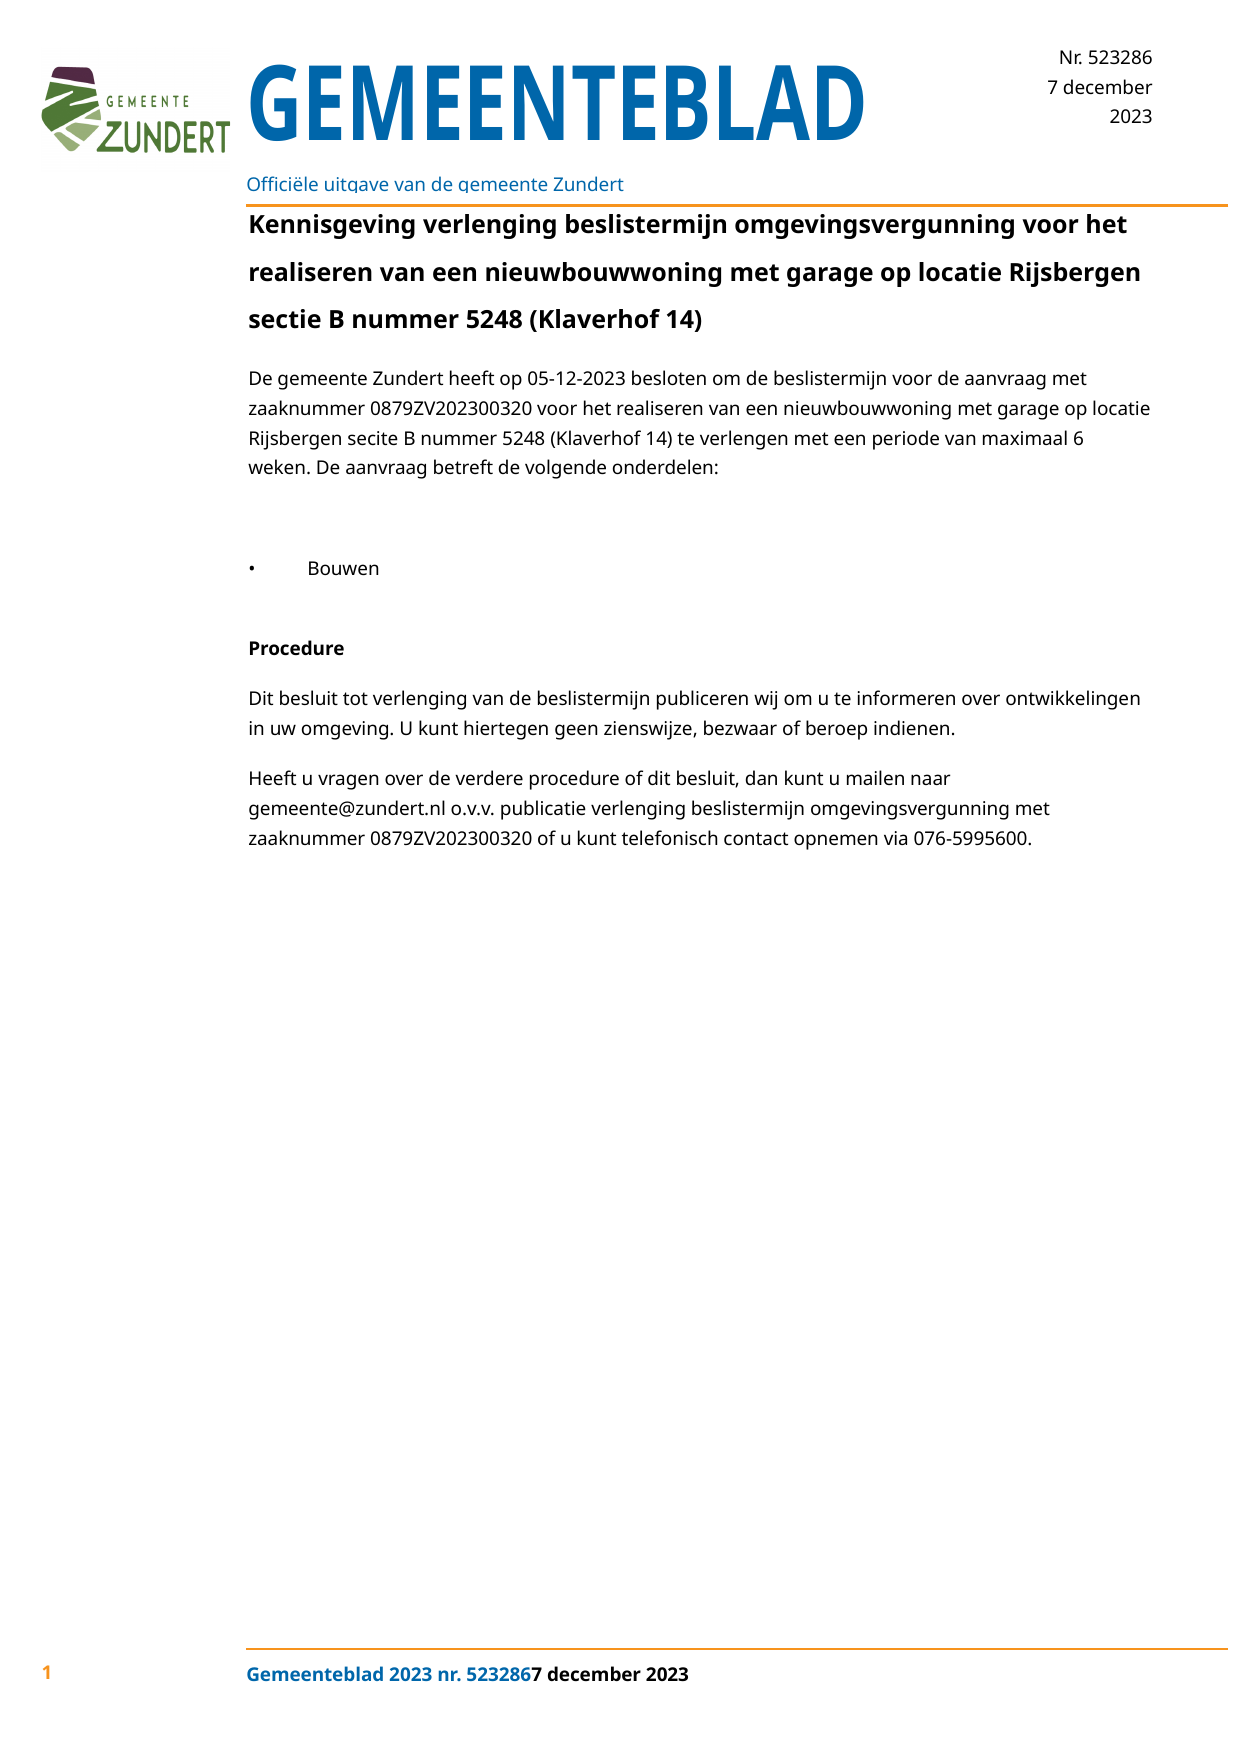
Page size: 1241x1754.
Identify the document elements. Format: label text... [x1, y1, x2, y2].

text Kennisgeving verlenging beslistermijn omgevingsvergunning voor het realiseren van een nieuwbouwwoning met garage op locatie Rijsbergen sectie B nummer 5248 (Klaverhof 14) [248, 207, 1152, 336]
text De gemeente Zundert heeft op 05-12-2023 besloten om de beslistermijn voor de aanvraag met zaaknummer 0879ZV202300320 voor het realiseren van een nieuwbouwwoning met garage op locatie Rijsbergen secite B nummer 5248 (Klaverhof 14) te verlengen met een periode van maximaal 6 weken. De aanvraag betreft de volgende onderdelen: [248, 366, 1152, 480]
picture [41, 47, 231, 172]
list Bouwen [248, 555, 1152, 581]
text Dit besluit tot verlenging van de beslistermijn publiceren wij om u te informeren over ontwikkelingen in uw omgeving. U kunt hiertegen geen zienswijze, bezwaar of beroep indienen. [248, 686, 1152, 741]
text Procedure [248, 635, 1152, 661]
text Heeft u vragen over de verdere procedure of dit besluit, dan kunt u mailen naar gemeente@zundert.nl o.v.v. publicatie verlenging beslistermijn omgevingsvergunning met zaaknummer 0879ZV202300320 of u kunt telefonisch contact opnemen via 076-5995600. [248, 766, 1152, 850]
